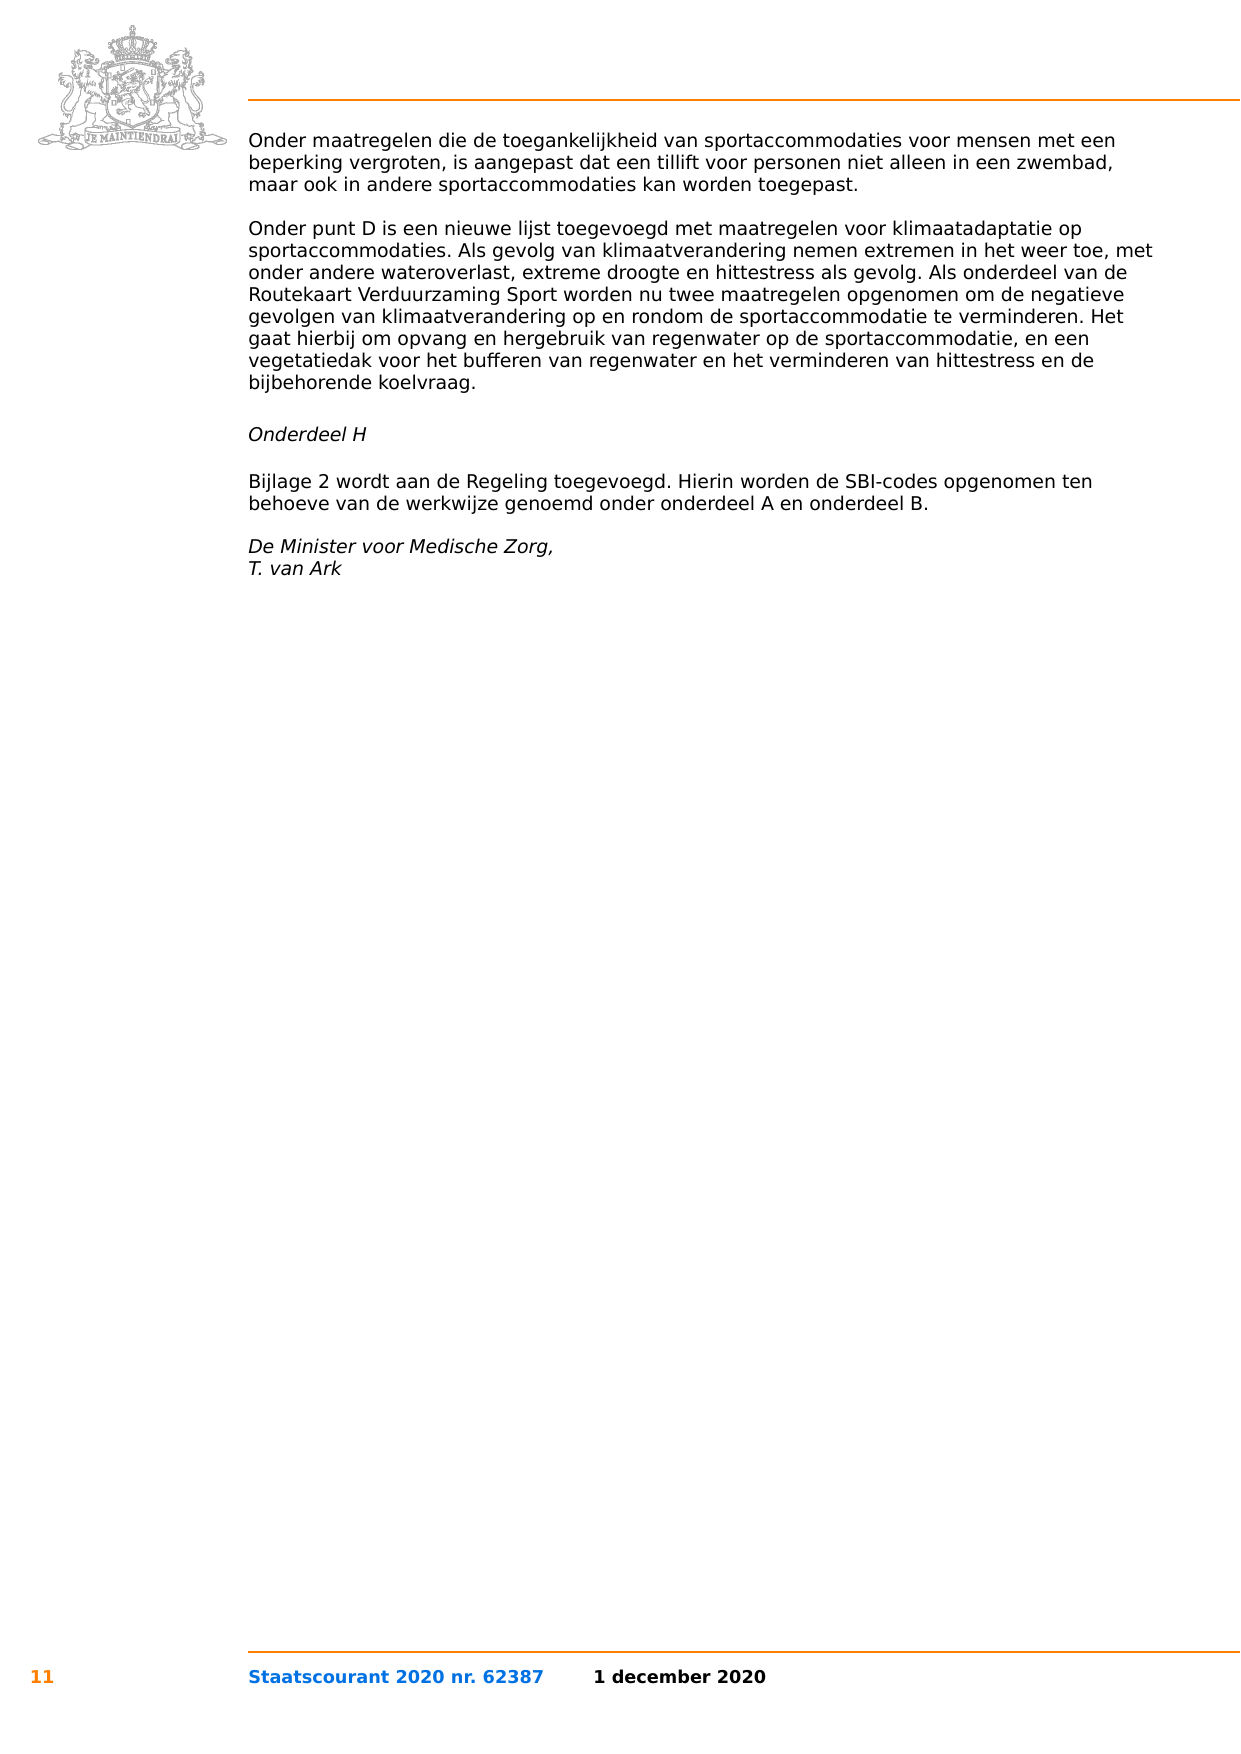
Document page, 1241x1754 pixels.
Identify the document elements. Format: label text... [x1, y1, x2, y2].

text Onder punt D is een nieuwe lijst toegevoegd met maatregelen voor klimaatadaptatie op sportaccommodaties. Als gevolg van klimaatverandering nemen extremen in het weer toe, met onder andere wateroverlast, extreme droogte en hittestress als gevolg. Als onderdeel van de Routekaart Verduurzaming Sport worden nu twee maatregelen opgenomen om de negatieve gevolgen van klimaatverandering op en rondom de sportaccommodatie te verminderen. Het gaat hierbij om opvang en hergebruik van regenwater op de sportaccommodatie, en een vegetatiedak voor het bufferen van regenwater en het verminderen van hittestress en de bijbehorende koelvraag. [248, 218, 1163, 393]
text De Minister voor Medische Zorg, T. van Ark [248, 536, 1163, 580]
text Bijlage 2 wordt aan de Regeling toegevoegd. Hierin worden de SBI-codes opgenomen ten behoeve van de werkwijze genoemd onder onderdeel A en onderdeel B. [248, 471, 1163, 514]
picture [38, 25, 227, 150]
text Onder maatregelen die de toegankelijkheid van sportaccommodaties voor mensen met een beperking vergroten, is aangepast dat een tillift voor personen niet alleen in een zwembad, maar ook in andere sportaccommodaties kan worden toegepast. [248, 130, 1163, 196]
subtitle Onderdeel H [248, 423, 1163, 446]
